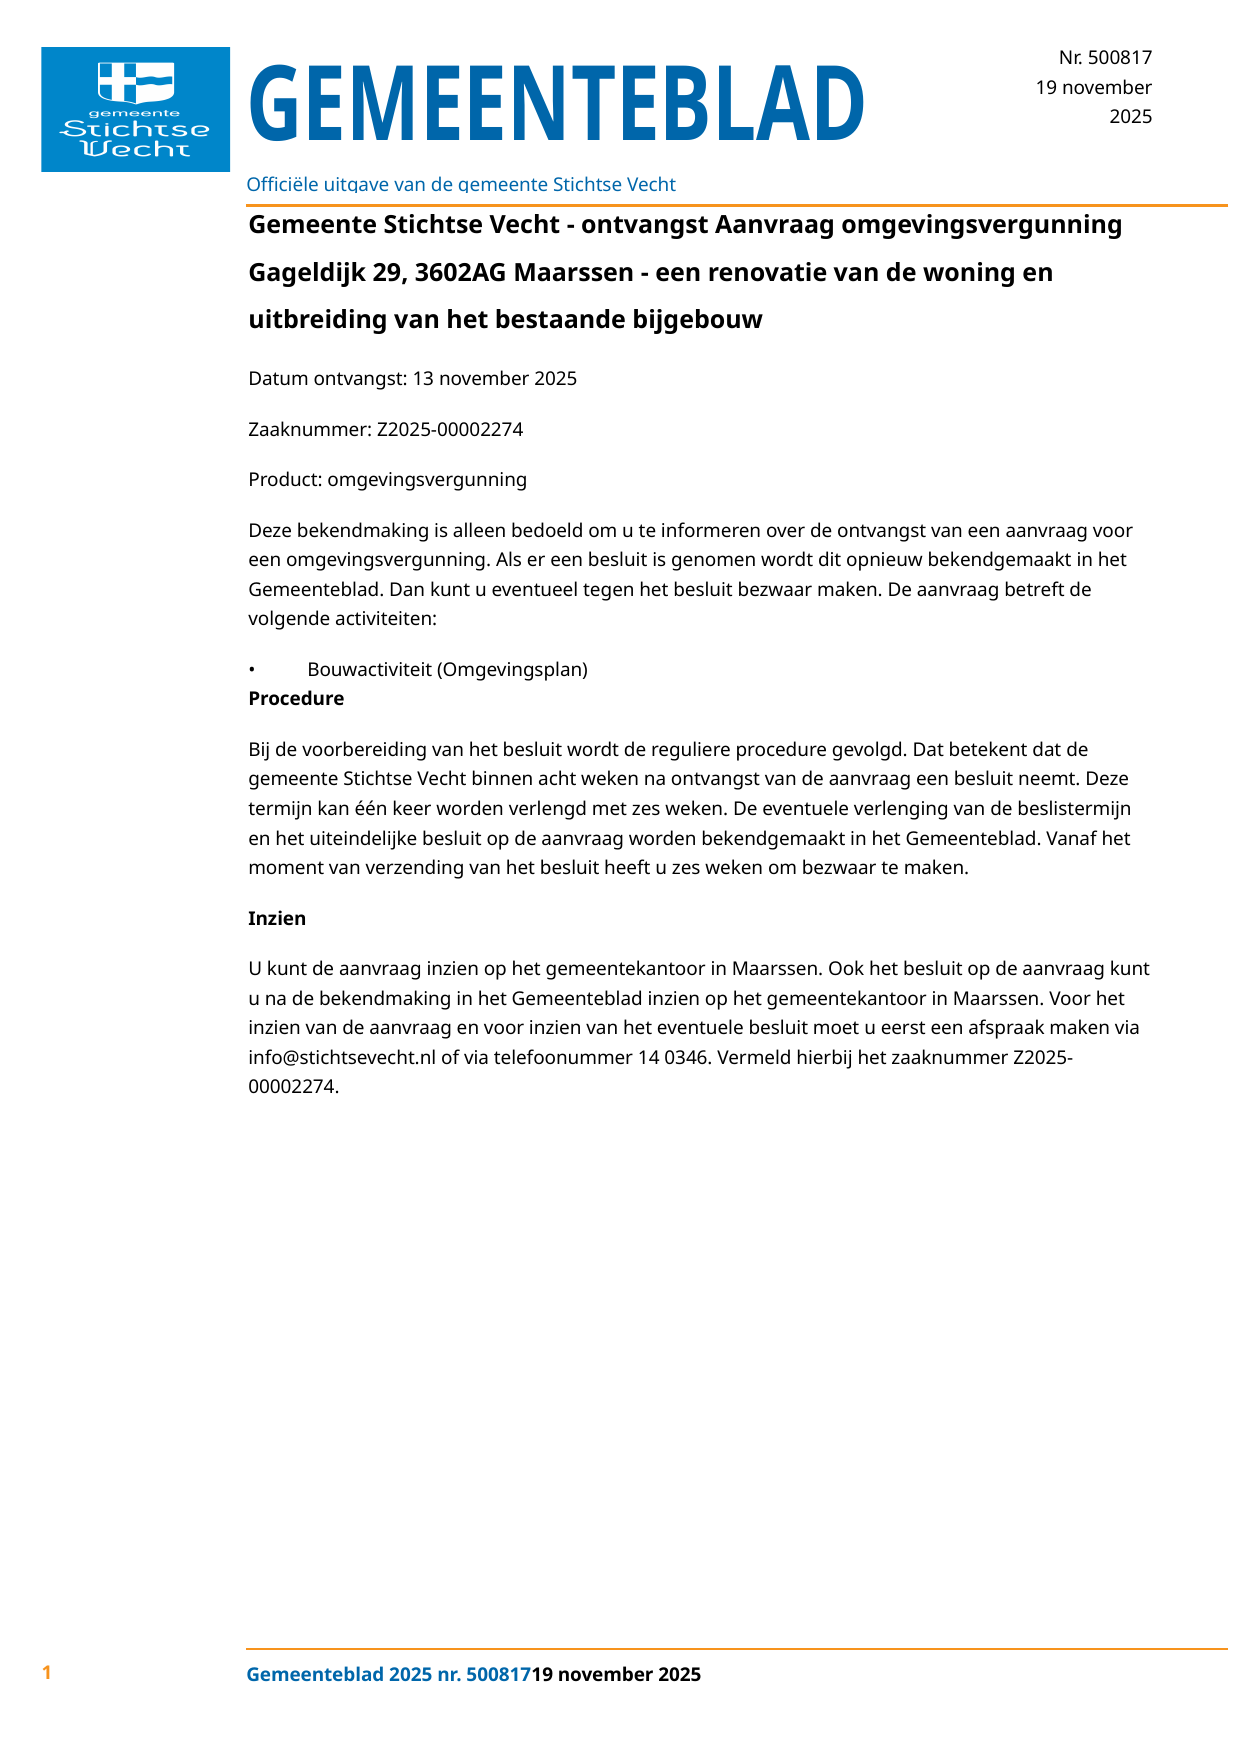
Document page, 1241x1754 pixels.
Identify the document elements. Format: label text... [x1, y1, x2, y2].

text Procedure [248, 686, 1152, 711]
text U kunt de aanvraag inzien op het gemeentekantoor in Maarssen. Ook het besluit op de aanvraag kunt u na de bekendmaking in het Gemeenteblad inzien op het gemeentekantoor in Maarssen. Voor het inzien van de aanvraag en voor inzien van het eventuele besluit moet u eerst een afspraak maken via info@stichtsevecht.nl of via telefoonummer 14 0346. Vermeld hierbij het zaaknummer Z2025-00002274. [248, 955, 1152, 1099]
text Bij de voorbereiding van het besluit wordt de reguliere procedure gevolgd. Dat betekent dat de gemeente Stichtse Vecht binnen acht weken na ontvangst van de aanvraag een besluit neemt. Deze termijn kan één keer worden verlengd met zes weken. De eventuele verlenging van de beslistermijn en het uiteindelijke besluit op de aanvraag worden bekendgemaakt in het Gemeenteblad. Vanaf het moment van verzending van het besluit heeft u zes weken om bezwaar te maken. [248, 736, 1152, 880]
text Inzien [248, 905, 1152, 930]
text Zaaknummer: Z2025-00002274 [248, 416, 1152, 442]
list Bouwactiviteit (Omgevingsplan) [248, 656, 1152, 682]
picture [137, 63, 174, 103]
text Gemeente Stichtse Vecht - ontvangst Aanvraag omgevingsvergunning Gageldijk 29, 3602AG Maarssen - een renovatie van de woning en uitbreiding van het bestaande bijgebouw [248, 207, 1152, 336]
text Product: omgevingsvergunning [248, 466, 1152, 492]
picture [99, 63, 135, 101]
text Deze bekendmaking is alleen bedoeld om u te informeren over de ontvangst van een aanvraag voor een omgevingsvergunning. Als er een besluit is genomen wordt dit opnieuw bekendgemaakt in het Gemeenteblad. Dan kunt u eventueel tegen het besluit bezwaar maken. De aanvraag betreft de volgende activiteiten: [248, 517, 1152, 631]
text Datum ontvangst: 13 november 2025 [248, 366, 1152, 391]
